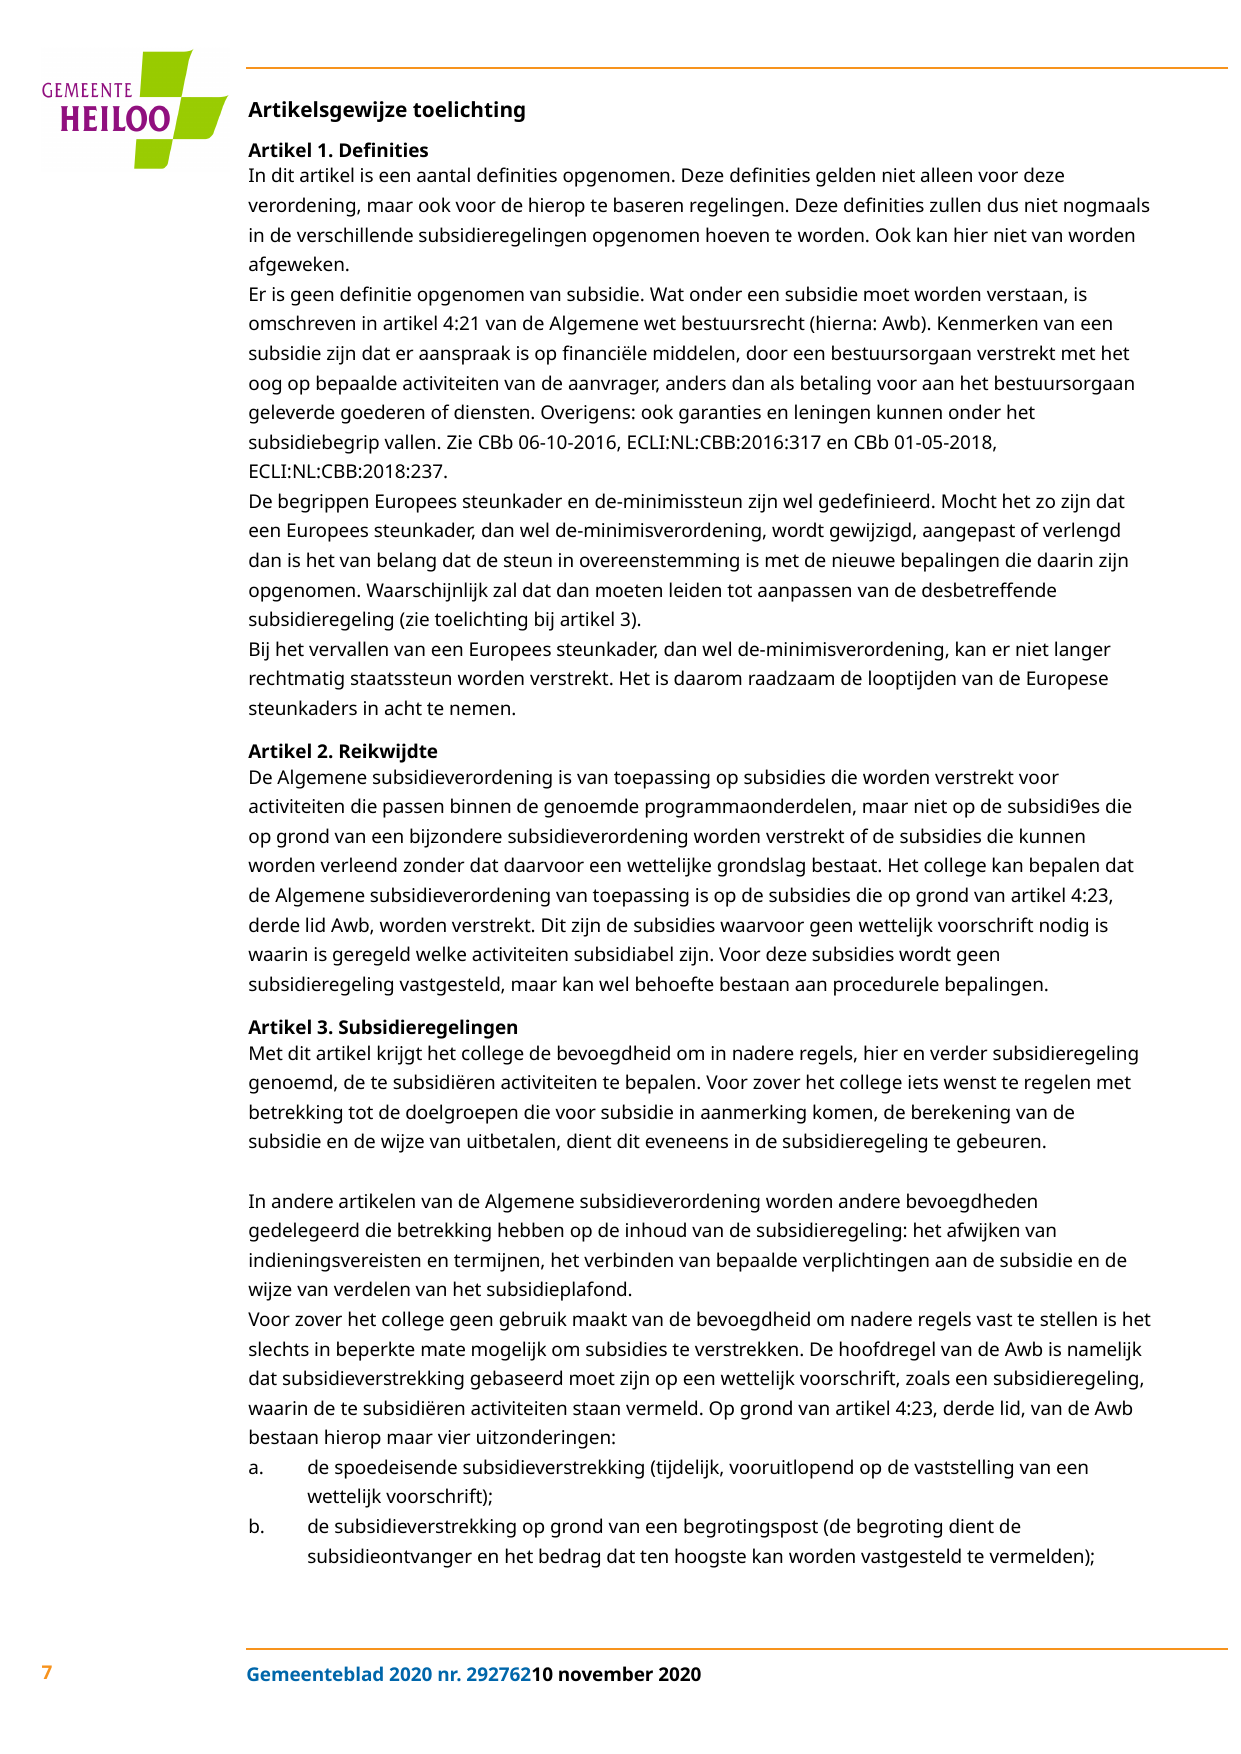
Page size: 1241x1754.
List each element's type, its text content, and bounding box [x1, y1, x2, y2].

text Voor zover het college geen gebruik maakt van de bevoegdheid om nadere regels vast te stellen is het slechts in beperkte mate mogelijk om subsidies te verstrekken. De hoofdregel van de Awb is namelijk dat subsidieverstrekking gebaseerd moet zijn op een wettelijk voorschrift, zoals een subsidieregeling, waarin de te subsidiëren activiteiten staan vermeld. Op grond van artikel 4:23, derde lid, van de Awb bestaan hierop maar vier uitzonderingen: [248, 1306, 1152, 1450]
text In andere artikelen van de Algemene subsidieverordening worden andere bevoegdheden gedelegeerd die betrekking hebben op de inhoud van de subsidieregeling: het afwijken van indieningsvereisten en termijnen, het verbinden van bepaalde verplichtingen aan de subsidie en de wijze van verdelen van het subsidieplafond. [248, 1188, 1152, 1302]
text Met dit artikel krijgt het college de bevoegdheid om in nadere regels, hier en verder subsidieregeling genoemd, de te subsidiëren activiteiten te bepalen. Voor zover het college iets wenst te regelen met betrekking tot de doelgroepen die voor subsidie in aanmerking komen, de berekening van de subsidie en de wijze van uitbetalen, dient dit eveneens in de subsidieregeling te gebeuren. [248, 1040, 1152, 1154]
list de subsidieverstrekking op grond van een begrotingspost (de begroting dient de subsidieontvanger en het bedrag dat ten hoogste kan worden vastgesteld te vermelden); [248, 1513, 1152, 1568]
text Artikel 1. Definities [248, 137, 1152, 163]
text De begrippen Europees steunkader en de-minimissteun zijn wel gedefinieerd. Mocht het zo zijn dat een Europees steunkader, dan wel de-minimisverordening, wordt gewijzigd, aangepast of verlengd dan is het van belang dat de steun in overeenstemming is met de nieuwe bepalingen die daarin zijn opgenomen. Waarschijnlijk zal dat dan moeten leiden tot aanpassen van de desbetreffende subsidieregeling (zie toelichting bij artikel 3). [248, 488, 1152, 632]
picture [41, 47, 231, 172]
list de spoedeisende subsidieverstrekking (tijdelijk, vooruitlopend op de vaststelling van een wettelijk voorschrift); [248, 1454, 1152, 1509]
text Artikelsgewijze toelichting [248, 95, 1152, 123]
text Er is geen definitie opgenomen van subsidie. Wat onder een subsidie moet worden verstaan, is omschreven in artikel 4:21 van de Algemene wet bestuursrecht (hierna: Awb). Kenmerken van een subsidie zijn dat er aanspraak is op financiële middelen, door een bestuursorgaan verstrekt met het oog op bepaalde activiteiten van de aanvrager, anders dan als betaling voor aan het bestuursorgaan geleverde goederen of diensten. Overigens: ook garanties en leningen kunnen onder het subsidiebegrip vallen. Zie CBb 06-10-2016, ECLI:NL:CBB:2016:317 en CBb 01-05-2018, ECLI:NL:CBB:2018:237. [248, 281, 1152, 484]
text In dit artikel is een aantal definities opgenomen. Deze definities gelden niet alleen voor deze verordening, maar ook voor de hierop te baseren regelingen. Deze definities zullen dus niet nogmaals in de verschillende subsidieregelingen opgenomen hoeven te worden. Ook kan hier niet van worden afgeweken. [248, 163, 1152, 277]
text Artikel 3. Subsidieregelingen [248, 1014, 1152, 1040]
text De Algemene subsidieverordening is van toepassing op subsidies die worden verstrekt voor activiteiten die passen binnen de genoemde programmaonderdelen, maar niet op de subsidi9es die op grond van een bijzondere subsidieverordening worden verstrekt of de subsidies die kunnen worden verleend zonder dat daarvoor een wettelijke grondslag bestaat. Het college kan bepalen dat de Algemene subsidieverordening van toepassing is op de subsidies die op grond van artikel 4:23, derde lid Awb, worden verstrekt. Dit zijn de subsidies waarvoor geen wettelijk voorschrift nodig is waarin is geregeld welke activiteiten subsidiabel zijn. Voor deze subsidies wordt geen subsidieregeling vastgesteld, maar kan wel behoefte bestaan aan procedurele bepalingen. [248, 764, 1152, 997]
text Bij het vervallen van een Europees steunkader, dan wel de-minimisverordening, kan er niet langer rechtmatig staatssteun worden verstrekt. Het is daarom raadzaam de looptijden van de Europese steunkaders in acht te nemen. [248, 636, 1152, 721]
text Artikel 2. Reikwijdte [248, 738, 1152, 764]
